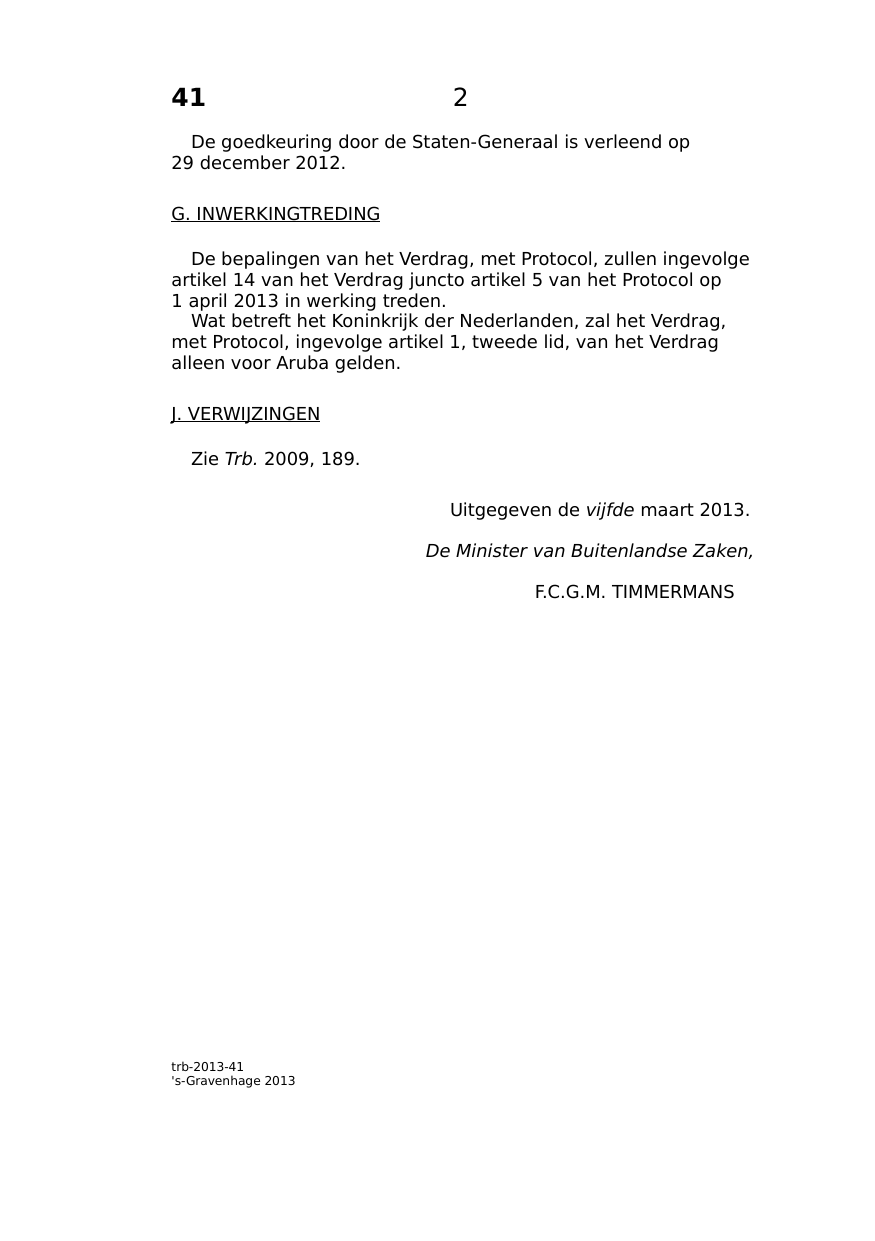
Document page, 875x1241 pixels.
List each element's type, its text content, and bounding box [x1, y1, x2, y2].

text Wat betreft het Koninkrijk der Nederlanden, zal het Verdrag, met Protocol, ingevolge artikel 1, tweede lid, van het Verdrag alleen voor Aruba gelden. [171, 311, 756, 373]
text trb-2013-41 [171, 1060, 405, 1074]
subtitle G. INWERKINGTREDING [171, 203, 756, 224]
text Uitgegeven de vijfde maart 2013. [171, 500, 756, 521]
text De goedkeuring door de Staten-Generaal is verleend op 29 december 2012. [171, 132, 756, 173]
text Zie Trb. 2009, 189. [171, 449, 756, 470]
text 's-Gravenhage 2013 [171, 1074, 405, 1088]
subtitle J. VERWIJZINGEN [171, 403, 756, 424]
text De Minister van Buitenlandse Zaken, F.C.G.M. TIMMERMANS [171, 541, 756, 603]
text De bepalingen van het Verdrag, met Protocol, zullen ingevolge artikel 14 van het Verdrag juncto artikel 5 van het Protocol op 1 april 2013 in werking treden. [171, 249, 756, 311]
